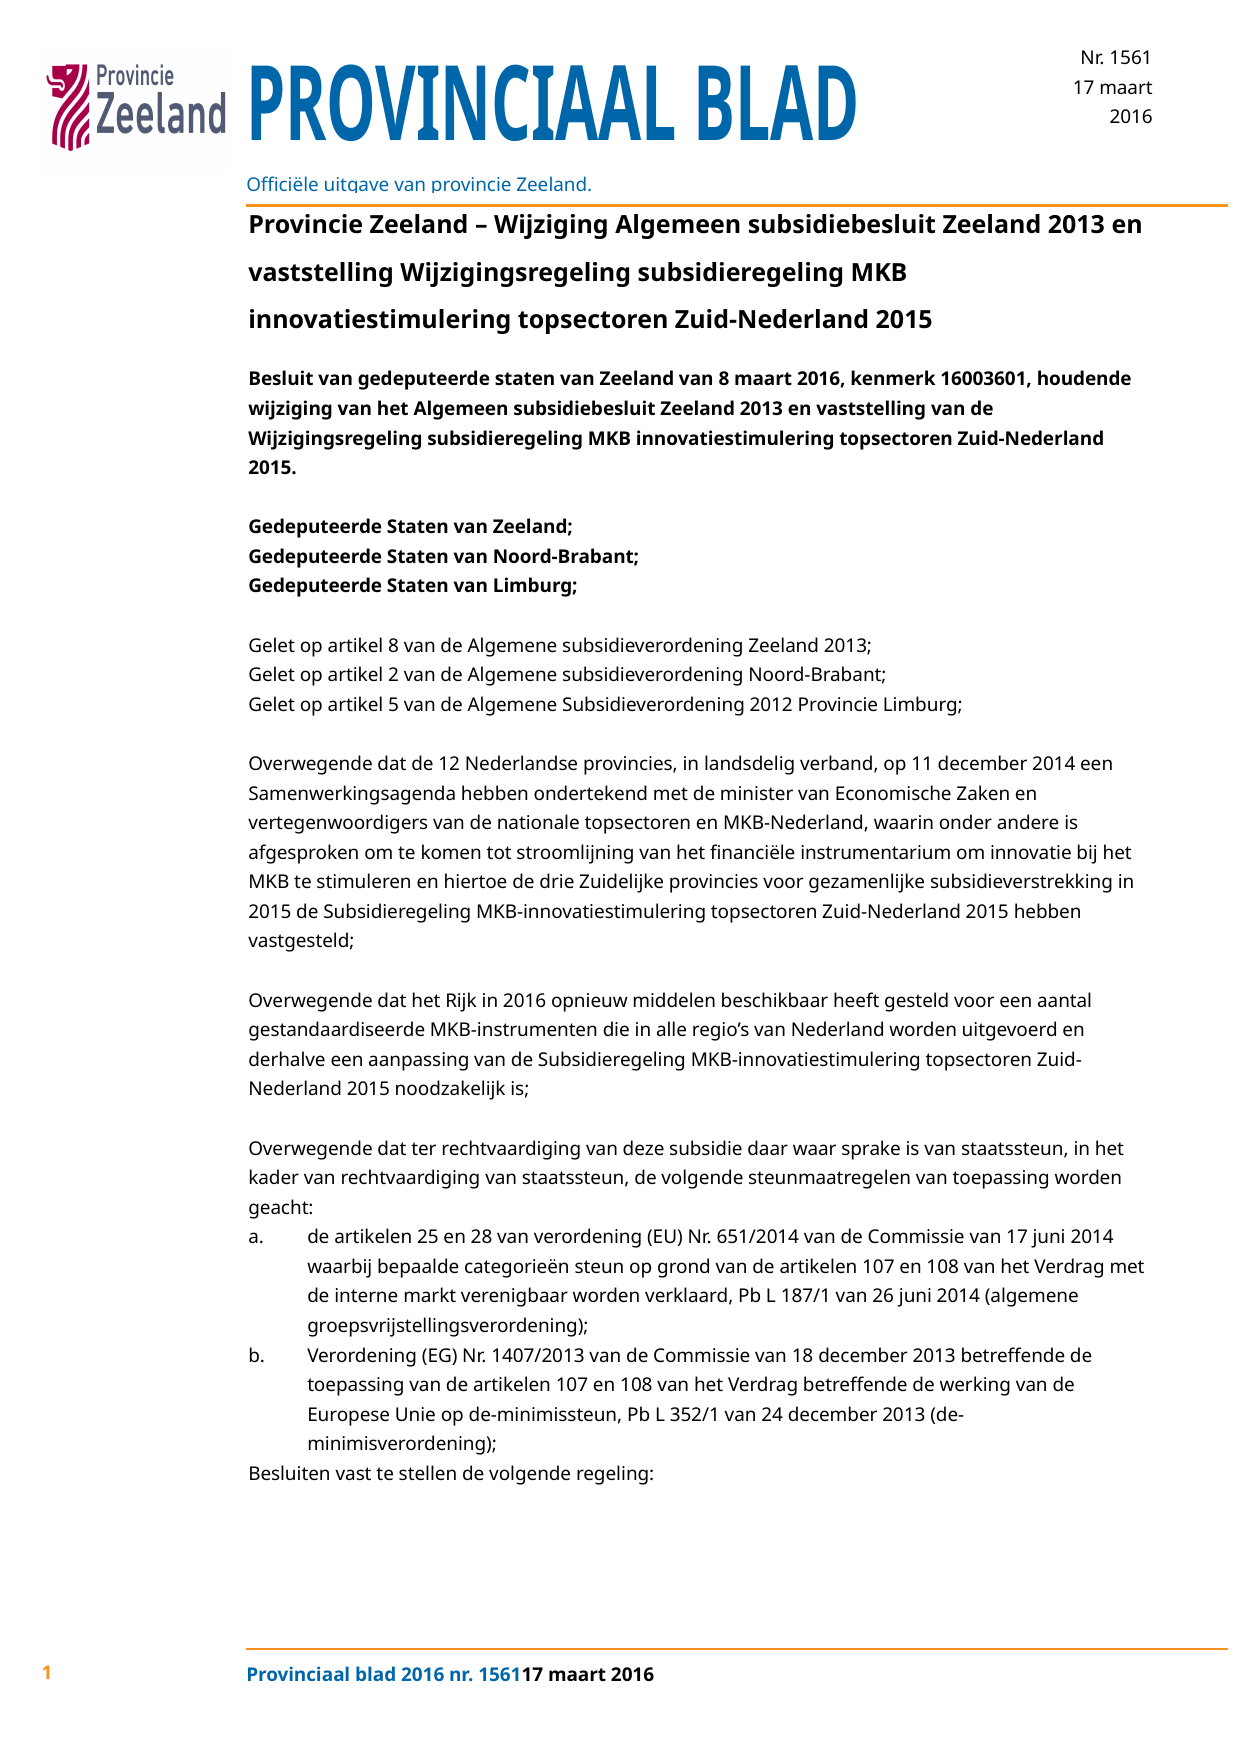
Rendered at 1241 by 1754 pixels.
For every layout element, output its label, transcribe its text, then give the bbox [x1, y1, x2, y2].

list de artikelen 25 en 28 van verordening (EU) Nr. 651/2014 van de Commissie van 17 juni 2014 waarbij bepaalde categorieën steun op grond van de artikelen 107 en 108 van het Verdrag met de interne markt verenigbaar worden verklaard, Pb L 187/1 van 26 juni 2014 (algemene groepsvrijstellingsverordening); [248, 1223, 1152, 1338]
text Gelet op artikel 2 van de Algemene subsidieverordening Noord-Brabant; [248, 661, 1152, 687]
list Verordening (EG) Nr. 1407/2013 van de Commissie van 18 december 2013 betreffende de toepassing van de artikelen 107 en 108 van het Verdrag betreffende de werking van de Europese Unie op de-minimissteun, Pb L 352/1 van 24 december 2013 (de-minimisverordening); [248, 1342, 1152, 1456]
text Gedeputeerde Staten van Limburg; [248, 573, 1152, 598]
text Gelet op artikel 8 van de Algemene subsidieverordening Zeeland 2013; [248, 632, 1152, 657]
text Besluit van gedeputeerde staten van Zeeland van 8 maart 2016, kenmerk 16003601, houdende wijziging van het Algemeen subsidiebesluit Zeeland 2013 en vaststelling van de Wijzigingsregeling subsidieregeling MKB innovatiestimulering topsectoren Zuid-Nederland 2015. [248, 366, 1152, 480]
text Overwegende dat het Rijk in 2016 opnieuw middelen beschikbaar heeft gesteld voor een aantal gestandaardiseerde MKB-instrumenten die in alle regio’s van Nederland worden uitgevoerd en derhalve een aanpassing van de Subsidieregeling MKB-innovatiestimulering topsectoren Zuid-Nederland 2015 noodzakelijk is; [248, 987, 1152, 1101]
text Besluiten vast te stellen de volgende regeling: [248, 1460, 1152, 1486]
text Gedeputeerde Staten van Zeeland; [248, 513, 1152, 539]
text Overwegende dat de 12 Nederlandse provincies, in landsdelig verband, op 11 december 2014 een Samenwerkingsagenda hebben ondertekend met de minister van Economische Zaken en vertegenwoordigers van de nationale topsectoren en MKB-Nederland, waarin onder andere is afgesproken om te komen tot stroomlijning van het financiële instrumentarium om innovatie bij het MKB te stimuleren en hiertoe de drie Zuidelijke provincies voor gezamenlijke subsidieverstrekking in 2015 de Subsidieregeling MKB-innovatiestimulering topsectoren Zuid-Nederland 2015 hebben vastgesteld; [248, 750, 1152, 953]
text Overwegende dat ter rechtvaardiging van deze subsidie daar waar sprake is van staatssteun, in het kader van rechtvaardiging van staatssteun, de volgende steunmaatregelen van toepassing worden geacht: [248, 1135, 1152, 1219]
text Provincie Zeeland – Wijziging Algemeen subsidiebesluit Zeeland 2013 en vaststelling Wijzigingsregeling subsidieregeling MKB innovatiestimulering topsectoren Zuid-Nederland 2015 [248, 207, 1152, 336]
text Gelet op artikel 5 van de Algemene Subsidieverordening 2012 Provincie Limburg; [248, 691, 1152, 717]
picture [41, 47, 231, 172]
text Gedeputeerde Staten van Noord-Brabant; [248, 543, 1152, 569]
